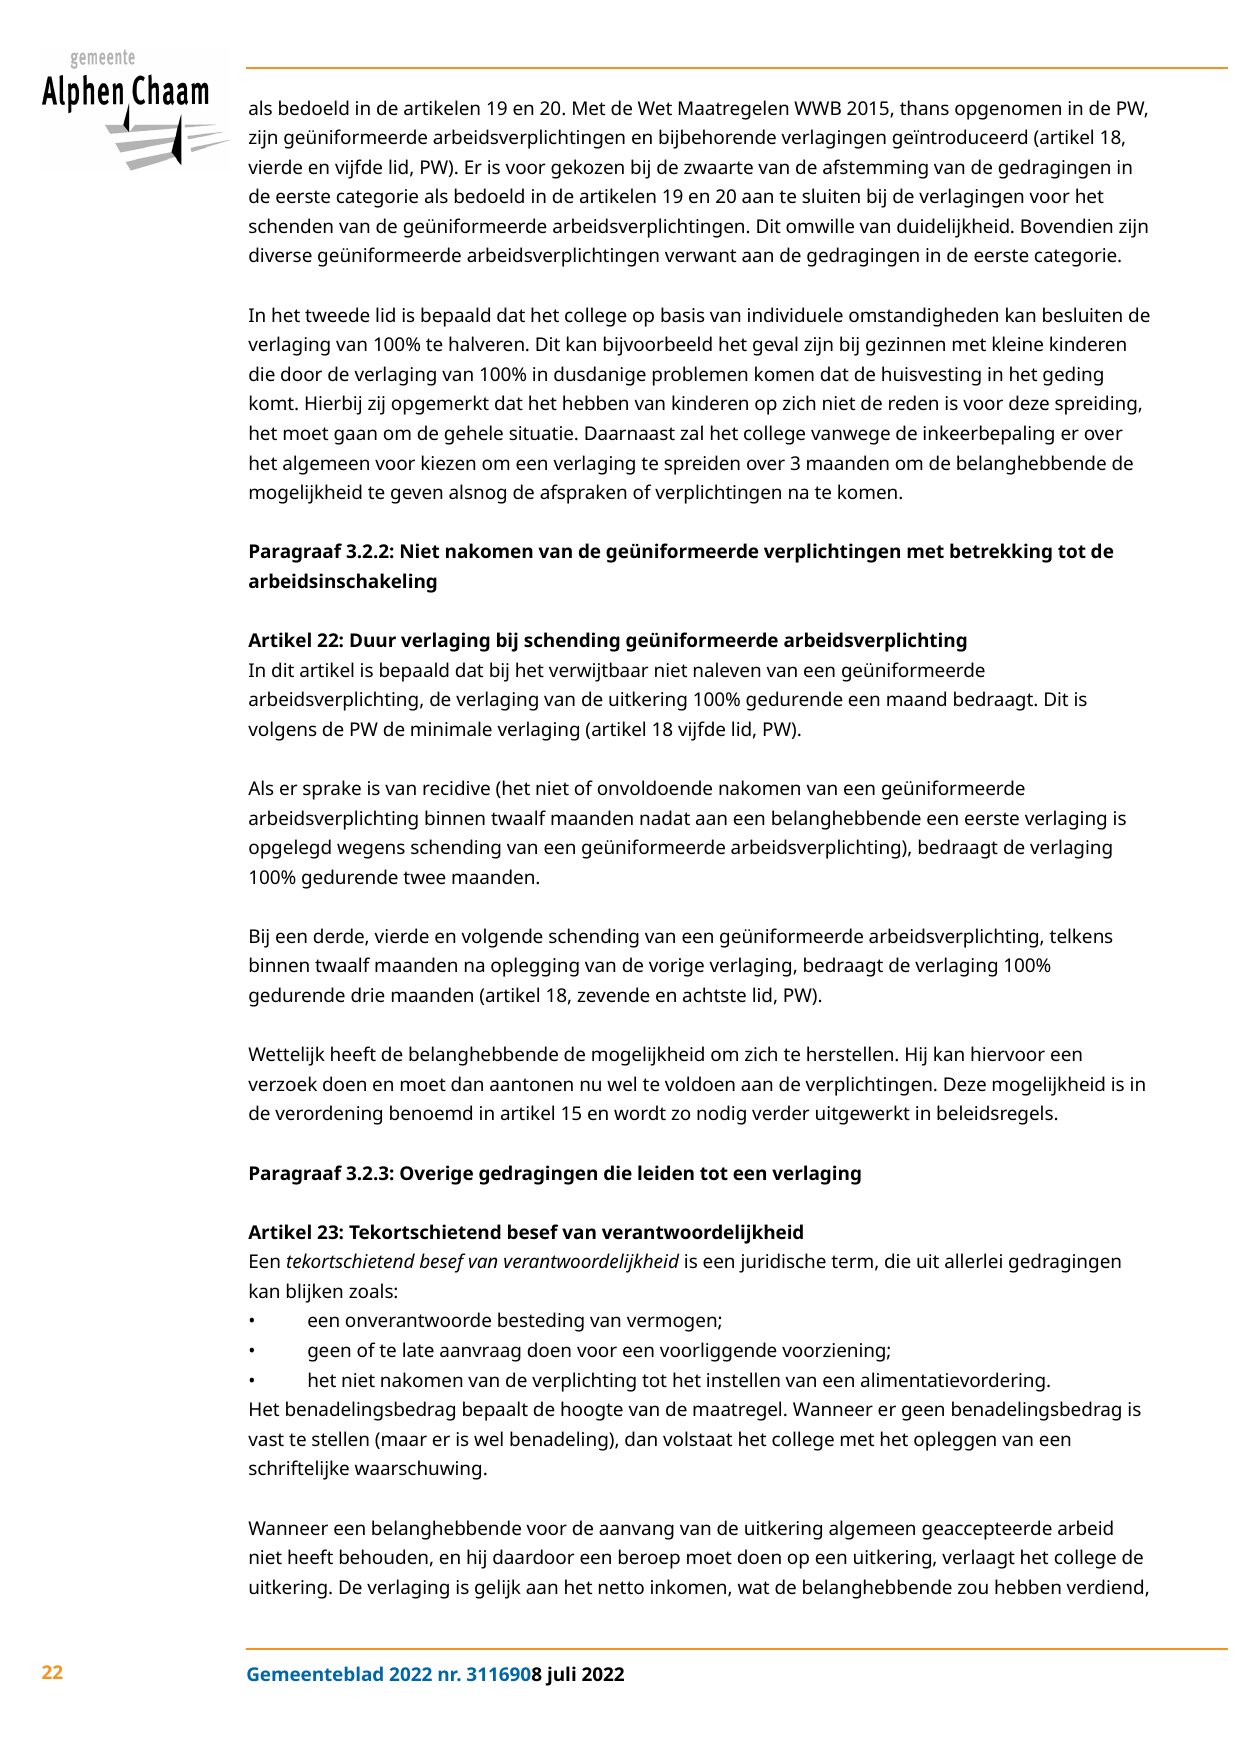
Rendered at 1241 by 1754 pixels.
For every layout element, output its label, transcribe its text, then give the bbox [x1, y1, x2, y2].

text als bedoeld in de artikelen 19 en 20. Met de Wet Maatregelen WWB 2015, thans opgenomen in de PW, zijn geüniformeerde arbeidsverplichtingen en bijbehorende verlagingen geïntroduceerd (artikel 18, vierde en vijfde lid, PW). Er is voor gekozen bij de zwaarte van de afstemming van de gedragingen in de eerste categorie als bedoeld in de artikelen 19 en 20 aan te sluiten bij de verlagingen voor het schenden van de geüniformeerde arbeidsverplichtingen. Dit omwille van duidelijkheid. Bovendien zijn diverse geüniformeerde arbeidsverplichtingen verwant aan de gedragingen in de eerste categorie. [248, 95, 1152, 268]
text Bij een derde, vierde en volgende schending van een geüniformeerde arbeidsverplichting, telkens binnen twaalf maanden na oplegging van de vorige verlaging, bedraagt de verlaging 100% gedurende drie maanden (artikel 18, zevende en achtste lid, PW). [248, 923, 1152, 1008]
text In het tweede lid is bepaald dat het college op basis van individuele omstandigheden kan besluiten de verlaging van 100% te halveren. Dit kan bijvoorbeeld het geval zijn bij gezinnen met kleine kinderen die door de verlaging van 100% in dusdanige problemen komen dat de huisvesting in het geding komt. Hierbij zij opgemerkt dat het hebben van kinderen op zich niet de reden is voor deze spreiding, het moet gaan om de gehele situatie. Daarnaast zal het college vanwege de inkeerbepaling er over het algemeen voor kiezen om een verlaging te spreiden over 3 maanden om de belanghebbende de mogelijkheid te geven alsnog de afspraken of verplichtingen na te komen. [248, 302, 1152, 505]
list een onverantwoorde besteding van vermogen; [248, 1308, 1152, 1333]
text Een tekortschietend besef van verantwoordelijkheid is een juridische term, die uit allerlei gedragingen kan blijken zoals: [248, 1248, 1152, 1304]
text Artikel 23: Tekortschietend besef van verantwoordelijkheid [248, 1219, 1152, 1245]
text Als er sprake is van recidive (het niet of onvoldoende nakomen van een geüniformeerde arbeidsverplichting binnen twaalf maanden nadat aan een belanghebbende een eerste verlaging is opgelegd wegens schending van een geüniformeerde arbeidsverplichting), bedraagt de verlaging 100% gedurende twee maanden. [248, 775, 1152, 890]
text In dit artikel is bepaald dat bij het verwijtbaar niet naleven van een geüniformeerde arbeidsverplichting, de verlaging van de uitkering 100% gedurende een maand bedraagt. Dit is volgens de PW de minimale verlaging (artikel 18 vijfde lid, PW). [248, 657, 1152, 742]
text Het benadelingsbedrag bepaalt de hoogte van de maatregel. Wanneer er geen benadelingsbedrag is vast te stellen (maar er is wel benadeling), dan volstaat het college met het opleggen van een schriftelijke waarschuwing. [248, 1396, 1152, 1481]
picture [41, 47, 231, 172]
list het niet nakomen van de verplichting tot het instellen van een alimentatievordering. [248, 1367, 1152, 1393]
text Artikel 22: Duur verlaging bij schending geüniformeerde arbeidsverplichting [248, 627, 1152, 653]
text Paragraaf 3.2.3: Overige gedragingen die leiden tot een verlaging [248, 1160, 1152, 1186]
text Paragraaf 3.2.2: Niet nakomen van de geüniformeerde verplichtingen met betrekking tot de arbeidsinschakeling [248, 538, 1152, 594]
text Wettelijk heeft de belanghebbende de mogelijkheid om zich te herstellen. Hij kan hiervoor een verzoek doen en moet dan aantonen nu wel te voldoen aan de verplichtingen. Deze mogelijkheid is in de verordening benoemd in artikel 15 en wordt zo nodig verder uitgewerkt in beleidsregels. [248, 1041, 1152, 1126]
list geen of te late aanvraag doen voor een voorliggende voorziening; [248, 1337, 1152, 1363]
text Wanneer een belanghebbende voor de aanvang van de uitkering algemeen geaccepteerde arbeid niet heeft behouden, en hij daardoor een beroep moet doen op een uitkering, verlaagt het college de uitkering. De verlaging is gelijk aan het netto inkomen, wat de belanghebbende zou hebben verdiend, [248, 1515, 1152, 1600]
